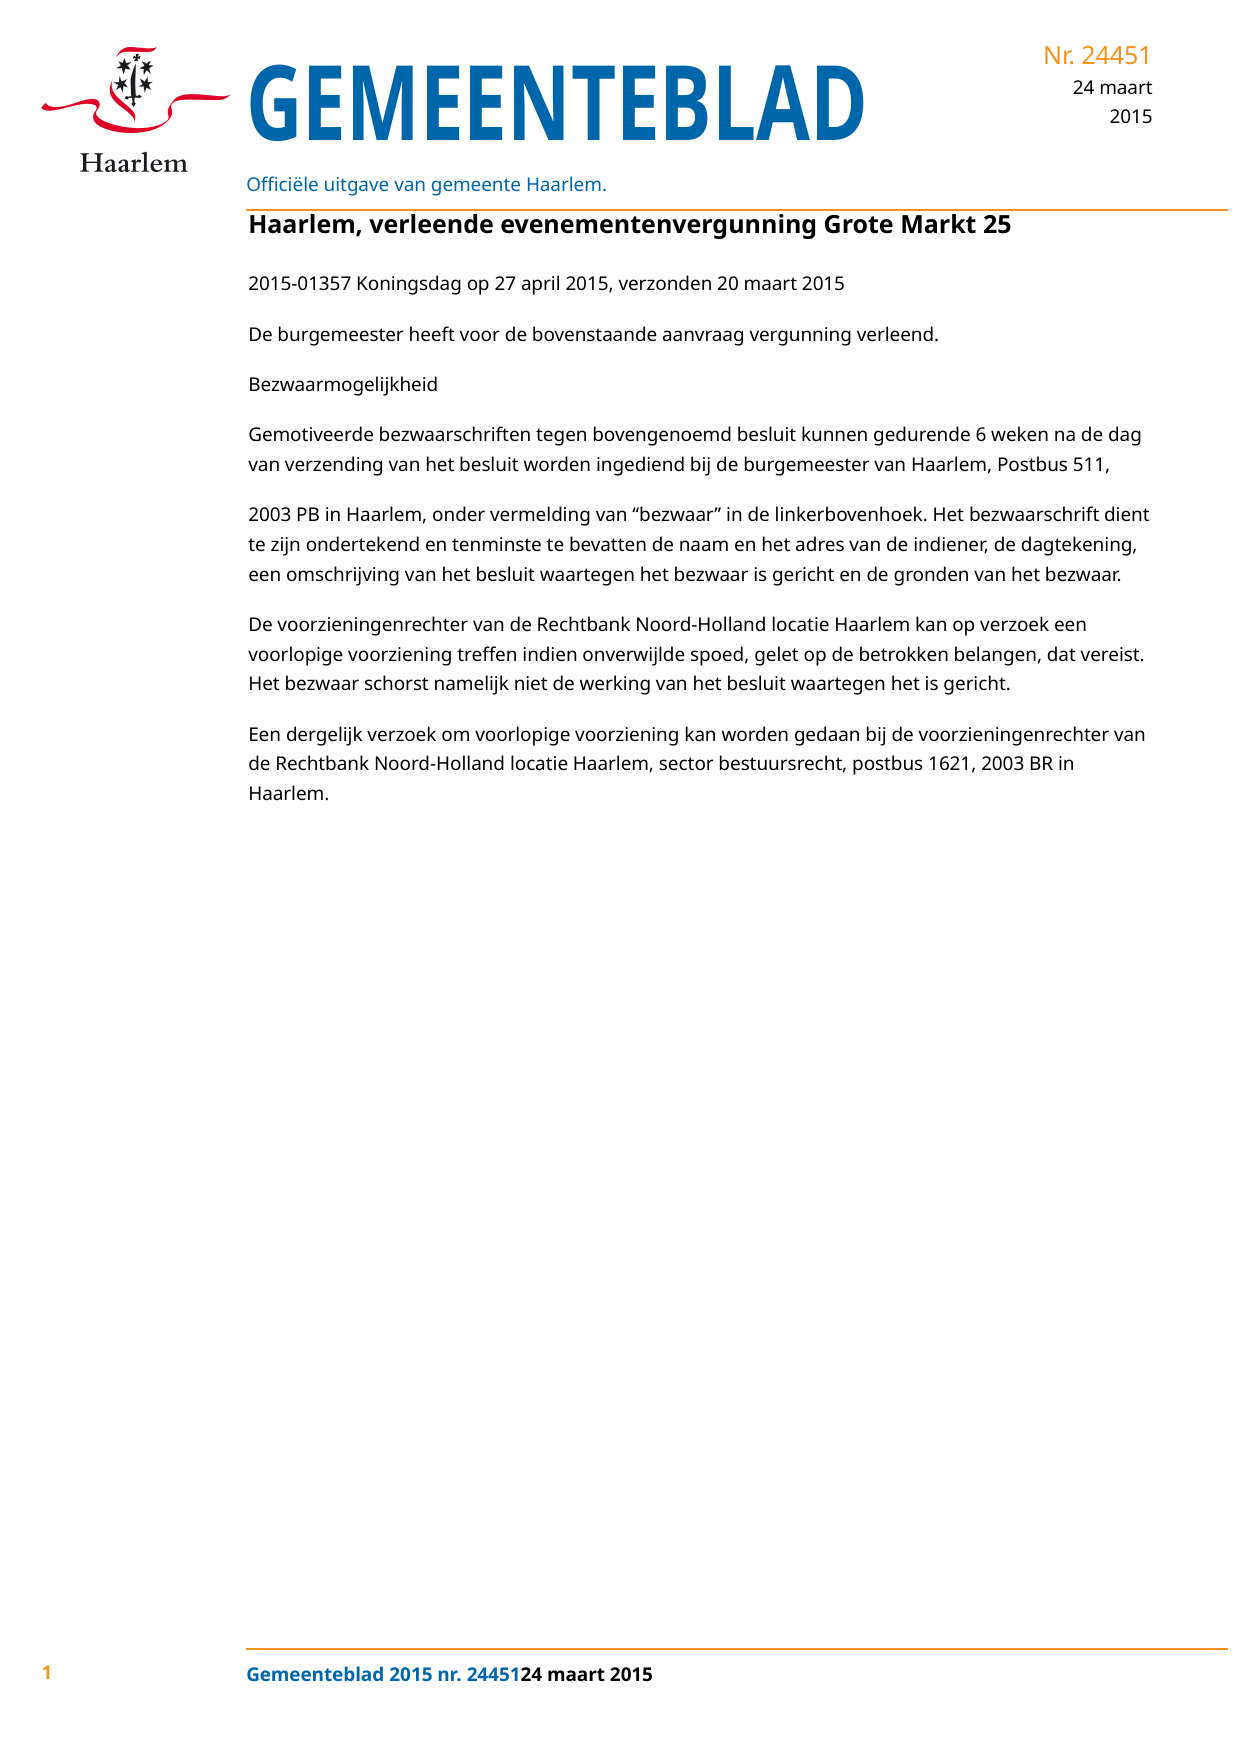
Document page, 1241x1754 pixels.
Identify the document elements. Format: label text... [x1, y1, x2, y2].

text De voorzieningenrechter van de Rechtbank Noord-Holland locatie Haarlem kan op verzoek een voorlopige voorziening treffen indien onverwijlde spoed, gelet op de betrokken belangen, dat vereist. Het bezwaar schorst namelijk niet de werking van het besluit waartegen het is gericht. [248, 611, 1152, 696]
text 2015-01357 Koningsdag op 27 april 2015, verzonden 20 maart 2015 [248, 270, 1152, 296]
text 2003 PB in Haarlem, onder vermelding van “bezwaar” in de linkerbovenhoek. Het bezwaarschrift dient te zijn ondertekend en tenminste te bevatten de naam en het adres van de indiener, de dagtekening, een omschrijving van het besluit waartegen het bezwaar is gericht en de gronden van het bezwaar. [248, 502, 1152, 586]
text Een dergelijk verzoek om voorlopige voorziening kan worden gedaan bij de voorzieningenrechter van de Rechtbank Noord-Holland locatie Haarlem, sector bestuursrecht, postbus 1621, 2003 BR in Haarlem. [248, 721, 1152, 806]
text De burgemeester heeft voor de bovenstaande aanvraag vergunning verleend. [248, 321, 1152, 346]
text Gemotiveerde bezwaarschriften tegen bovengenoemd besluit kunnen gedurende 6 weken na de dag van verzending van het besluit worden ingediend bij de burgemeester van Haarlem, Postbus 511, [248, 422, 1152, 477]
picture [41, 47, 231, 172]
text Bezwaarmogelijkheid [248, 371, 1152, 397]
text Haarlem, verleende evenementenvergunning Grote Markt 25 [248, 211, 1152, 241]
